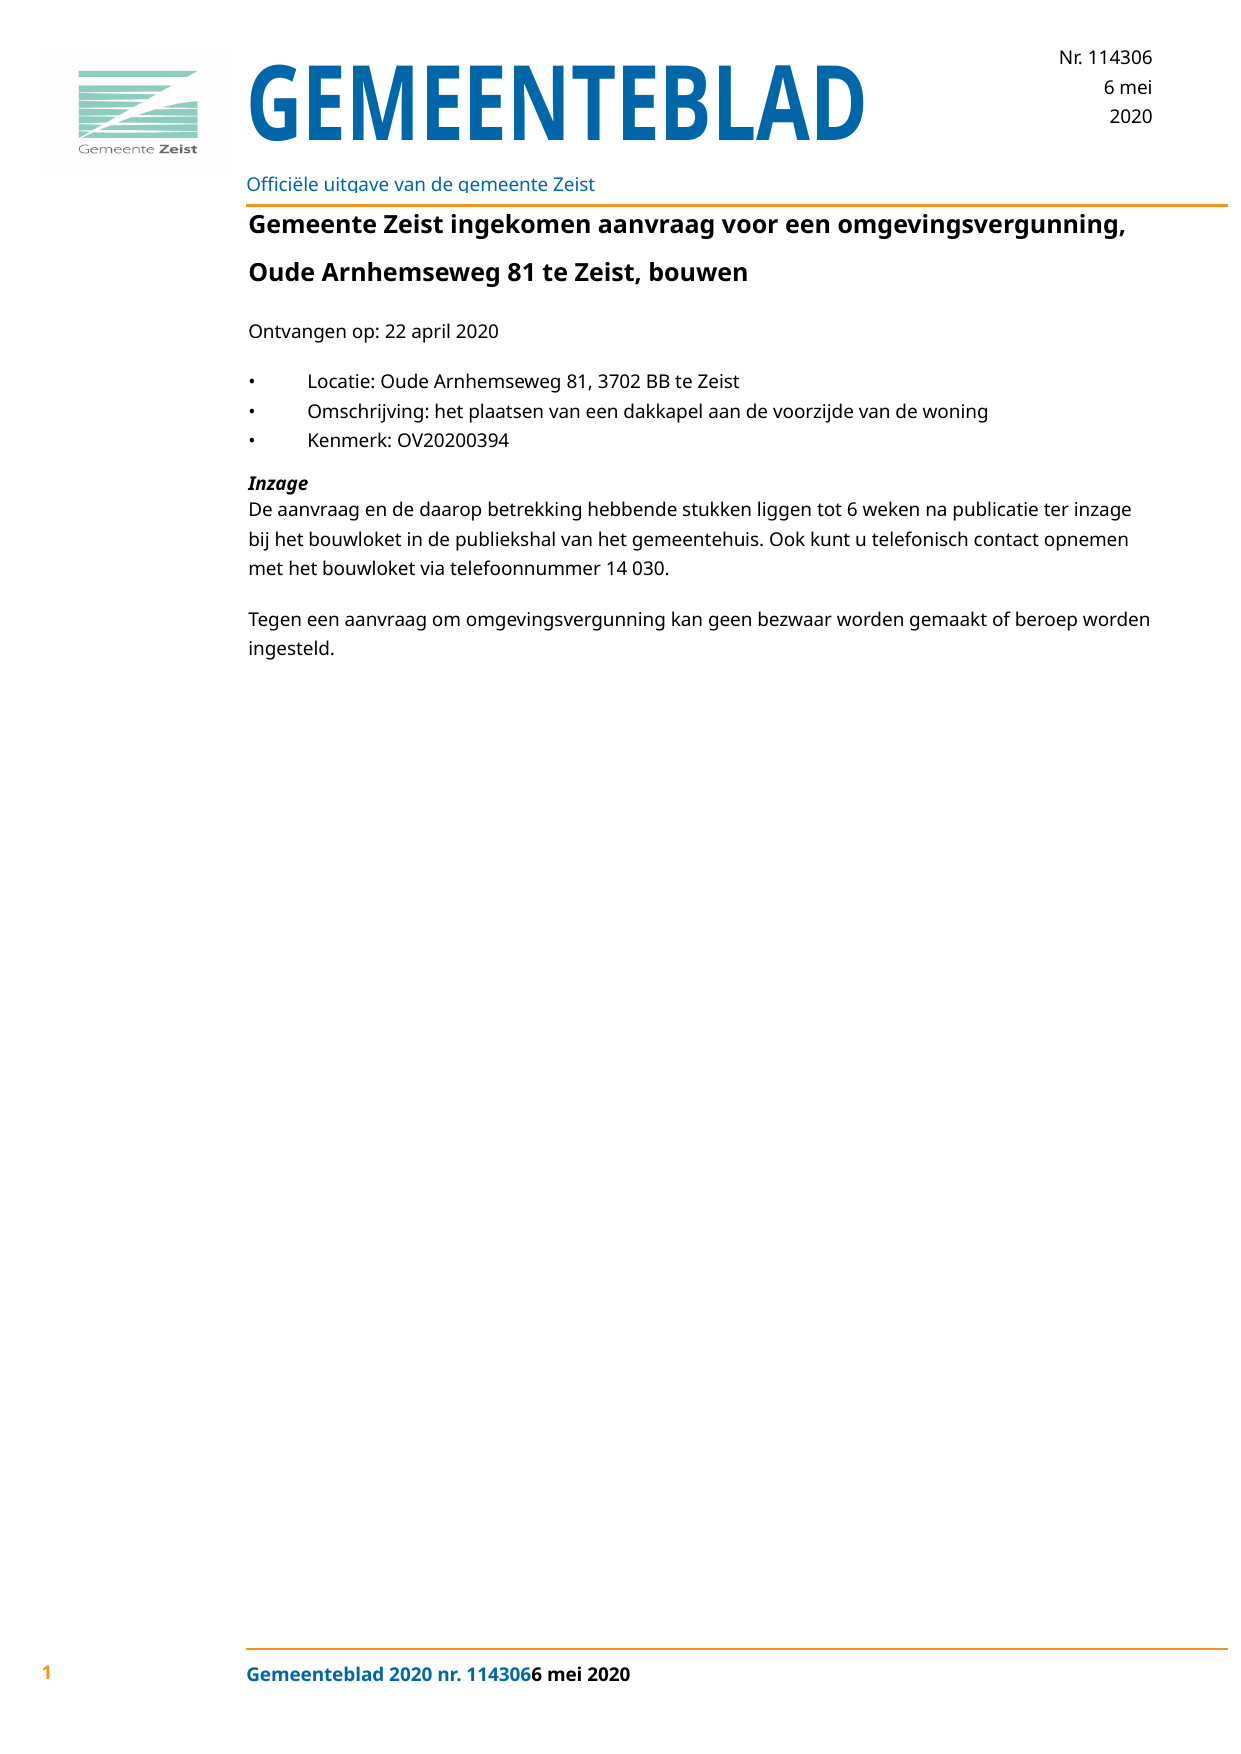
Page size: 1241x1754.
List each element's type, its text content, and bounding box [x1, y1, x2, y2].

text Tegen een aanvraag om omgevingsvergunning kan geen bezwaar worden gemaakt of beroep worden ingesteld. [248, 606, 1152, 661]
picture [41, 47, 231, 172]
list Locatie: Oude Arnhemseweg 81, 3702 BB te Zeist [248, 368, 1152, 394]
text Inzage [248, 471, 1152, 496]
text Gemeente Zeist ingekomen aanvraag voor een omgevingsvergunning, Oude Arnhemseweg 81 te Zeist, bouwen [248, 207, 1152, 288]
text Ontvangen op: 22 april 2020 [248, 318, 1152, 344]
text De aanvraag en de daarop betrekking hebbende stukken liggen tot 6 weken na publicatie ter inzage bij het bouwloket in de publiekshal van het gemeentehuis. Ook kunt u telefonisch contact opnemen met het bouwloket via telefoonnummer 14 030. [248, 496, 1152, 581]
list Kenmerk: OV20200394 [248, 427, 1152, 453]
list Omschrijving: het plaatsen van een dakkapel aan de voorzijde van de woning [248, 398, 1152, 424]
